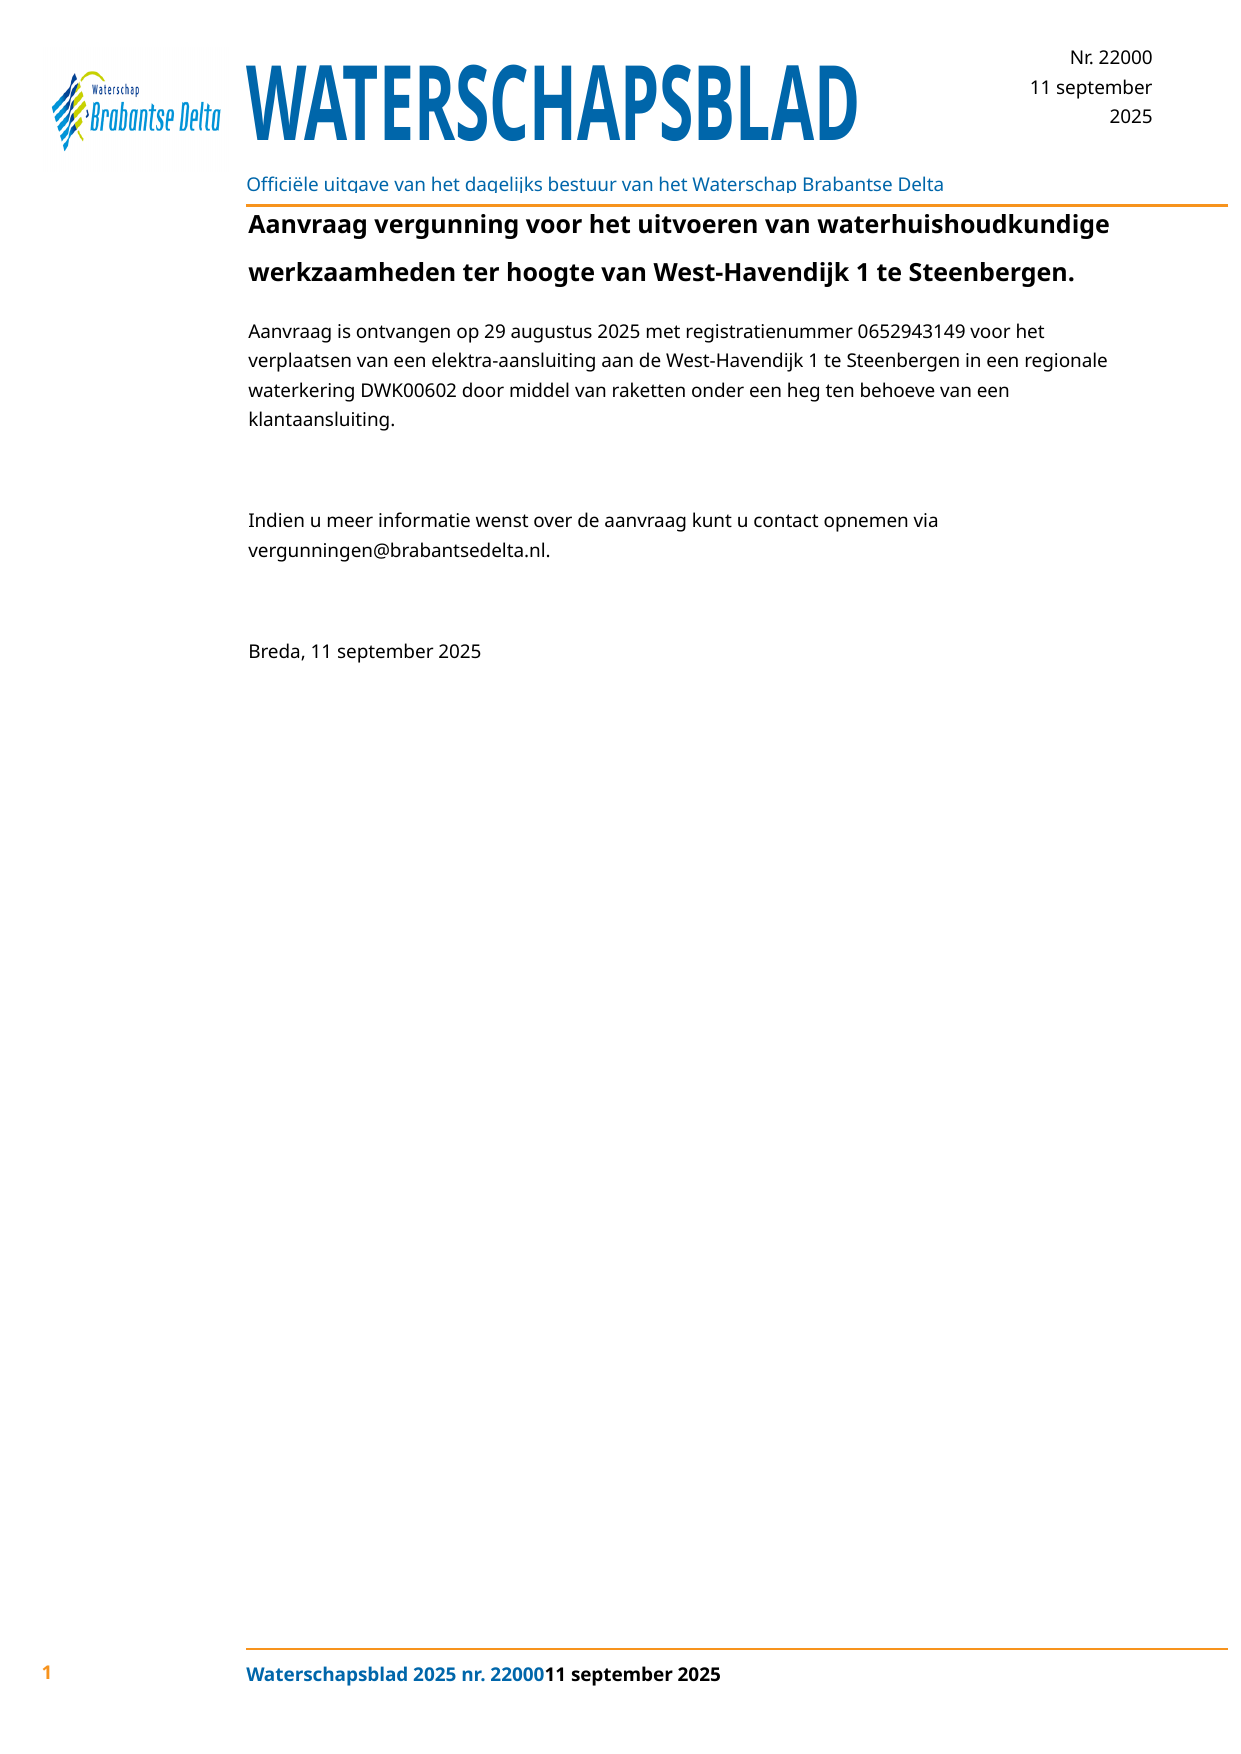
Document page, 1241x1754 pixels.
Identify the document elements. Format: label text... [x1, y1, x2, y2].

text Breda, 11 september 2025 [248, 638, 1152, 664]
picture [41, 47, 231, 172]
text Aanvraag vergunning voor het uitvoeren van waterhuishoudkundige werkzaamheden ter hoogte van West-Havendijk 1 te Steenbergen. [248, 207, 1152, 288]
text Indien u meer informatie wenst over de aanvraag kunt u contact opnemen via vergunningen@brabantsedelta.nl. [248, 507, 1152, 563]
text Aanvraag is ontvangen op 29 augustus 2025 met registratienummer 0652943149 voor het verplaatsen van een elektra-aansluiting aan de West-Havendijk 1 te Steenbergen in een regionale waterkering DWK00602 door middel van raketten onder een heg ten behoeve van een klantaansluiting. [248, 318, 1152, 432]
